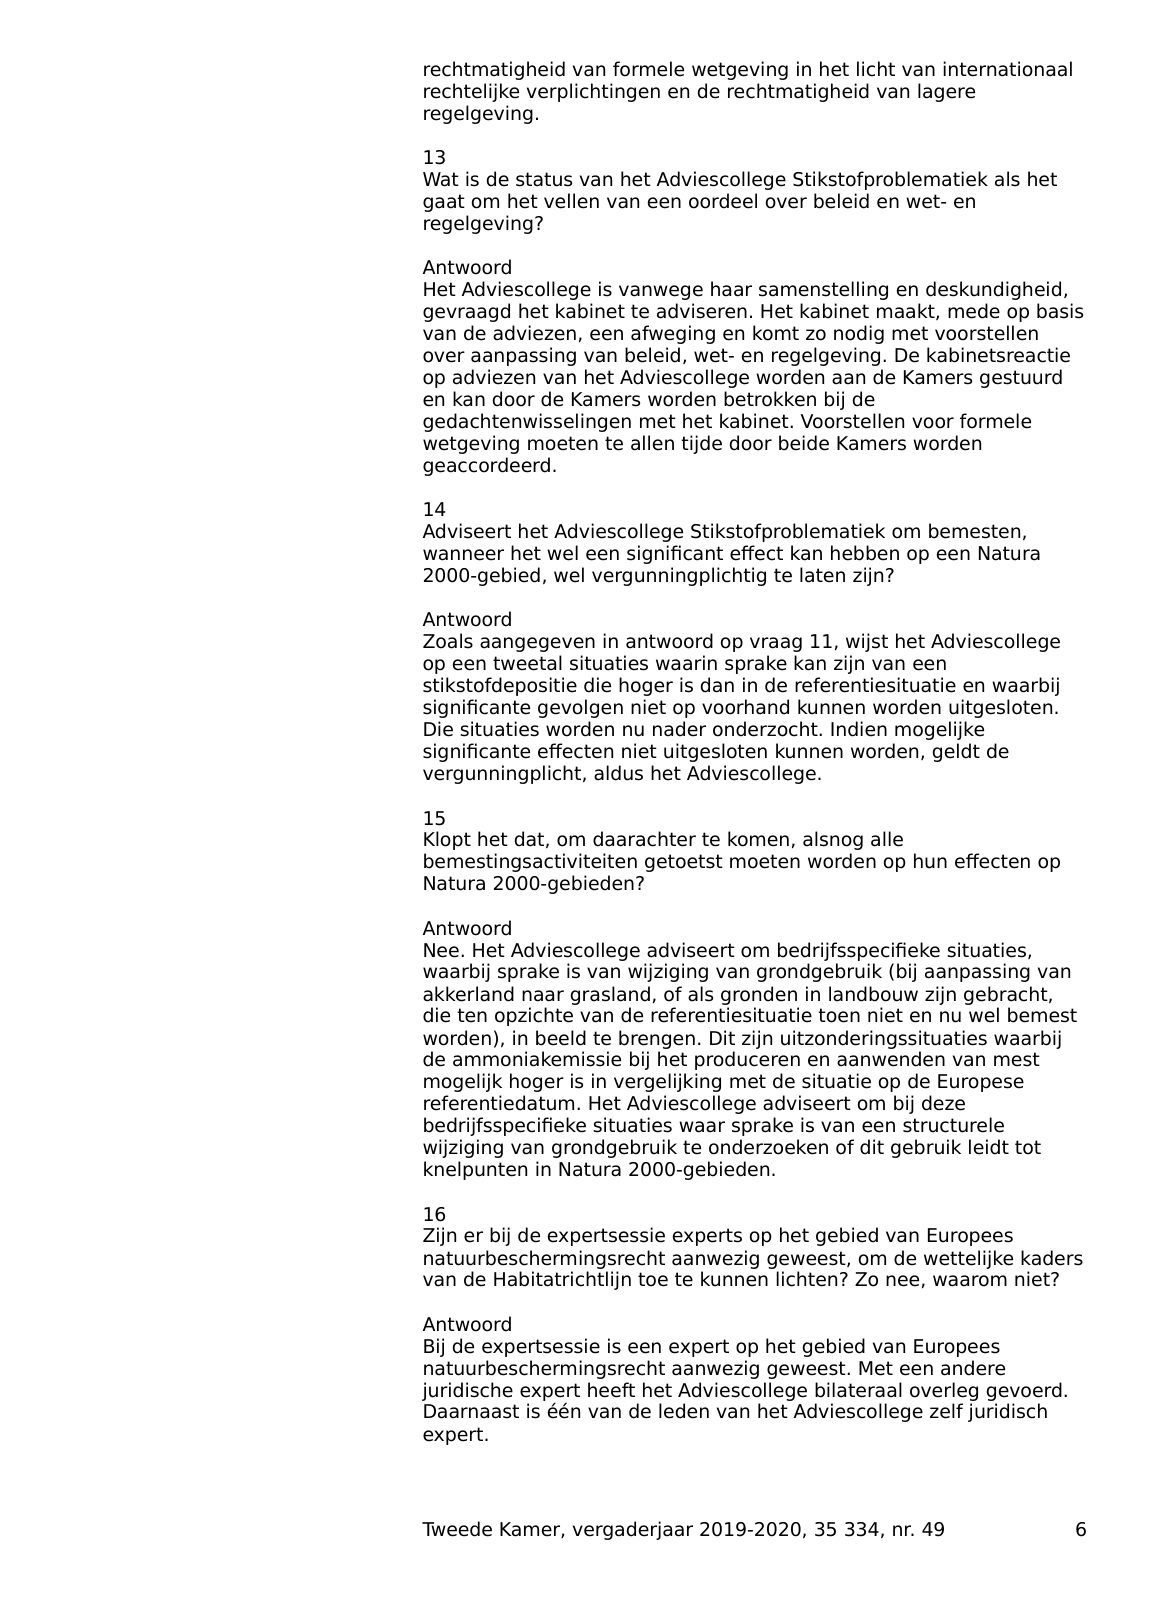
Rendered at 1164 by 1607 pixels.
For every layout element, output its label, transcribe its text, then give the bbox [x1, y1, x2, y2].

text Bij de expertsessie is een expert op het gebied van Europees natuurbeschermingsrecht aanwezig geweest. Met een andere juridische expert heeft het Adviescollege bilateraal overleg gevoerd. Daarnaast is één van de leden van het Adviescollege zelf juridisch expert. [422, 1336, 1087, 1445]
text Adviseert het Adviescollege Stikstofproblematiek om bemesten, wanneer het wel een significant effect kan hebben op een Natura 2000-gebied, wel vergunningplichtig te laten zijn? [422, 521, 1087, 587]
text Nee. Het Adviescollege adviseert om bedrijfsspecifieke situaties, waarbij sprake is van wijziging van grondgebruik (bij aanpassing van akkerland naar grasland, of als gronden in landbouw zijn gebracht, die ten opzichte van de referentiesituatie toen niet en nu wel bemest worden), in beeld te brengen. Dit zijn uitzonderingssituaties waarbij de ammoniakemissie bij het produceren en aanwenden van mest mogelijk hoger is in vergelijking met de situatie op de Europese referentiedatum. Het Adviescollege adviseert om bij deze bedrijfsspecifieke situaties waar sprake is van een structurele wijziging van grondgebruik te onderzoeken of dit gebruik leidt tot knelpunten in Natura 2000-gebieden. [422, 939, 1087, 1181]
text Het Adviescollege is vanwege haar samenstelling en deskundigheid, gevraagd het kabinet te adviseren. Het kabinet maakt, mede op basis van de adviezen, een afweging en komt zo nodig met voorstellen over aanpassing van beleid, wet- en regelgeving. De kabinetsreactie op adviezen van het Adviescollege worden aan de Kamers gestuurd en kan door de Kamers worden betrokken bij de gedachtenwisselingen met het kabinet. Voorstellen voor formele wetgeving moeten te allen tijde door beide Kamers worden geaccordeerd. [422, 279, 1087, 477]
text Antwoord [422, 917, 1087, 939]
text 13 [422, 147, 1087, 169]
text Antwoord [422, 257, 1087, 279]
text Wat is de status van het Adviescollege Stikstofproblematiek als het gaat om het vellen van een oordeel over beleid en wet- en regelgeving? [422, 169, 1087, 235]
text rechtmatigheid van formele wetgeving in het licht van internationaal rechtelijke verplichtingen en de rechtmatigheid van lagere regelgeving. [422, 59, 1087, 125]
text Zijn er bij de expertsessie experts op het gebied van Europees natuurbeschermingsrecht aanwezig geweest, om de wettelijke kaders van de Habitatrichtlijn toe te kunnen lichten? Zo nee, waarom niet? [422, 1225, 1087, 1291]
text 16 [422, 1203, 1087, 1225]
text 15 [422, 807, 1087, 829]
text 14 [422, 499, 1087, 521]
text Antwoord [422, 1313, 1087, 1336]
text Antwoord [422, 609, 1087, 631]
text Klopt het dat, om daarachter te komen, alsnog alle bemestingsactiviteiten getoetst moeten worden op hun effecten op Natura 2000-gebieden? [422, 829, 1087, 895]
text Zoals aangegeven in antwoord op vraag 11, wijst het Adviescollege op een tweetal situaties waarin sprake kan zijn van een stikstofdepositie die hoger is dan in de referentiesituatie en waarbij significante gevolgen niet op voorhand kunnen worden uitgesloten. Die situaties worden nu nader onderzocht. Indien mogelijke significante effecten niet uitgesloten kunnen worden, geldt de vergunningplicht, aldus het Adviescollege. [422, 631, 1087, 785]
